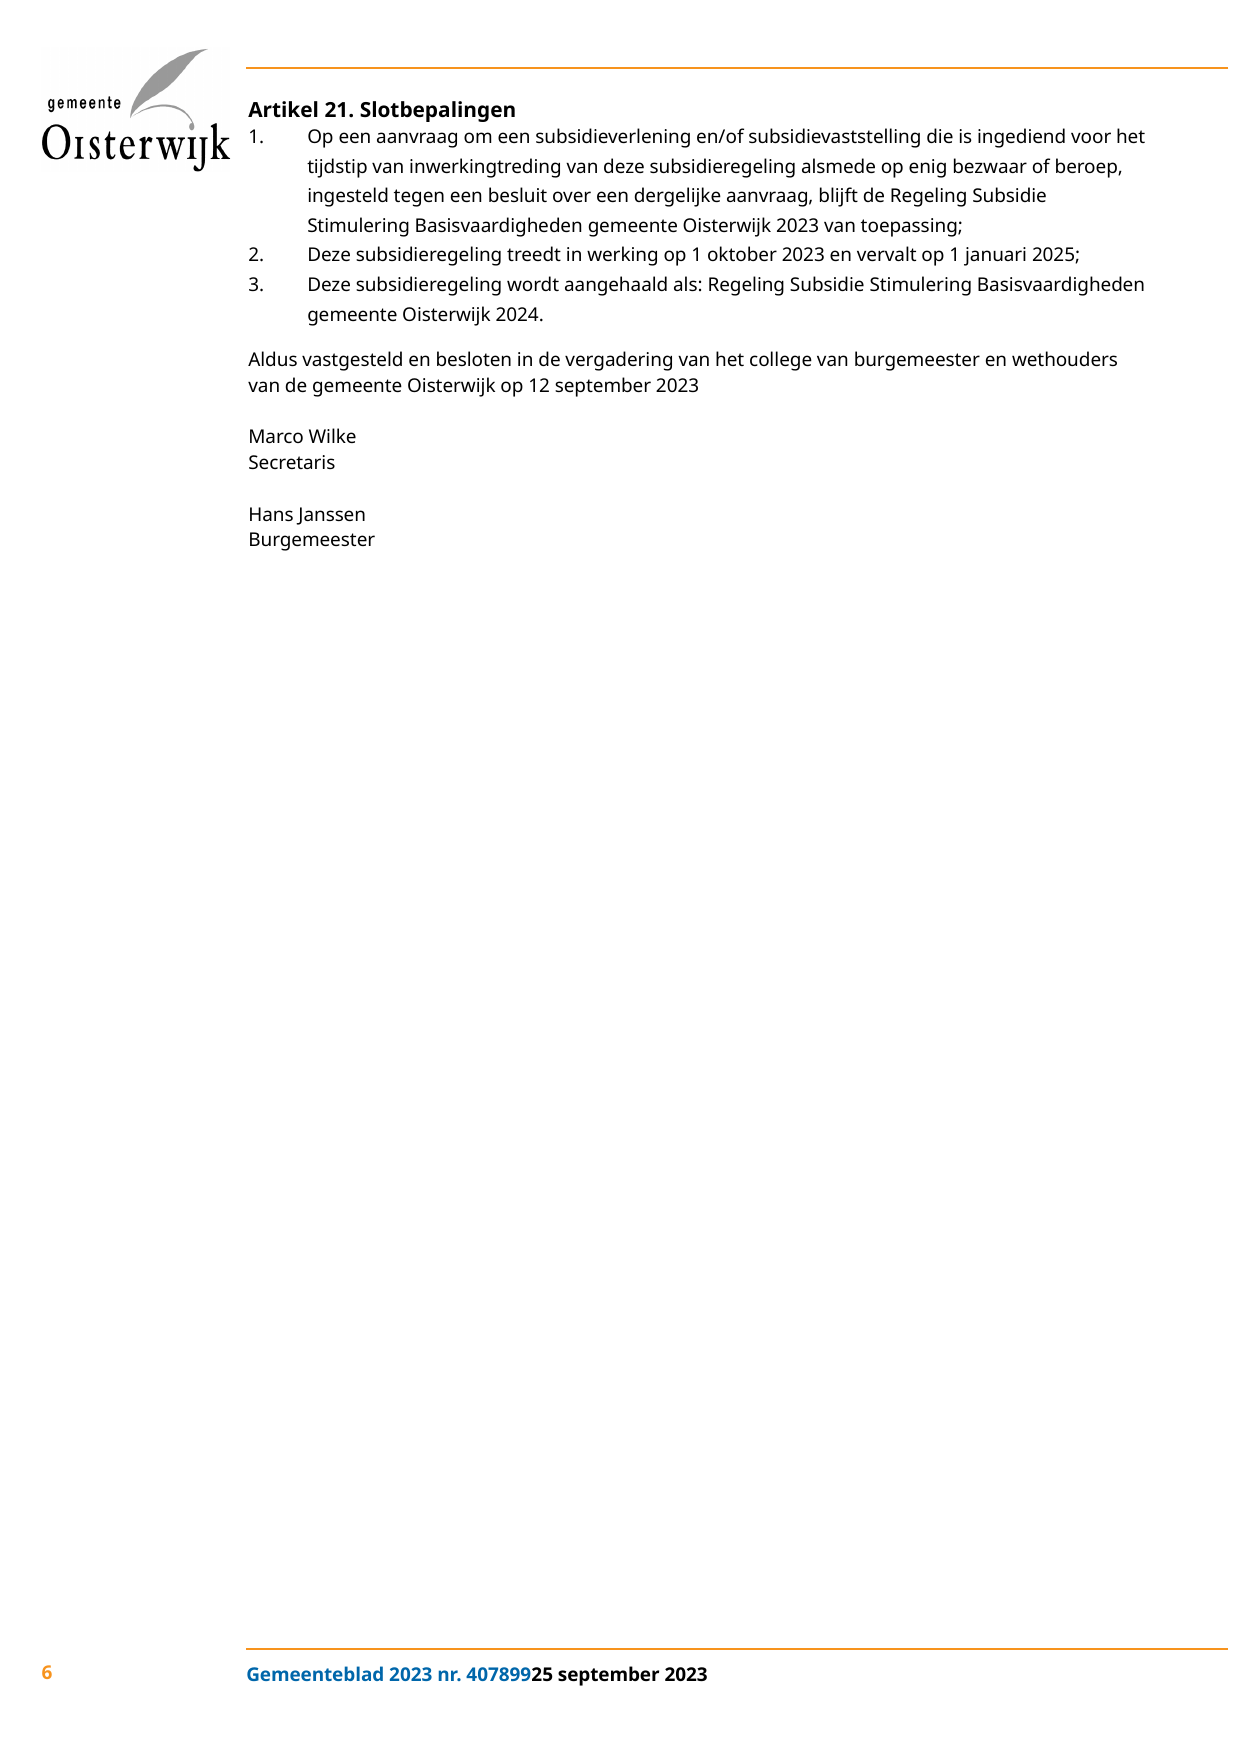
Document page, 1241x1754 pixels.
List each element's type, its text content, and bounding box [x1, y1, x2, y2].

text Hans Janssen [248, 501, 1152, 526]
list Deze subsidieregeling wordt aangehaald als: Regeling Subsidie Stimulering Basisvaardigheden gemeente Oisterwijk 2024. [248, 271, 1152, 326]
list Deze subsidieregeling treedt in werking op 1 oktober 2023 en vervalt op 1 januari 2025; [248, 242, 1152, 267]
picture [41, 47, 231, 172]
list Op een aanvraag om een subsidieverlening en/of subsidievaststelling die is ingediend voor het tijdstip van inwerkingtreding van deze subsidieregeling alsmede op enig bezwaar of beroep, ingesteld tegen een besluit over een dergelijke aanvraag, blijft de Regeling Subsidie Stimulering Basisvaardigheden gemeente Oisterwijk 2023 van toepassing; [248, 123, 1152, 238]
text Artikel 21. Slotbepalingen [248, 95, 1152, 123]
text Burgemeester [248, 526, 1152, 552]
text Marco Wilke [248, 423, 1152, 449]
text Aldus vastgesteld en besloten in de vergadering van het college van burgemeester en wethouders van de gemeente Oisterwijk op 12 september 2023 [248, 346, 1152, 398]
text Secretaris [248, 449, 1152, 475]
